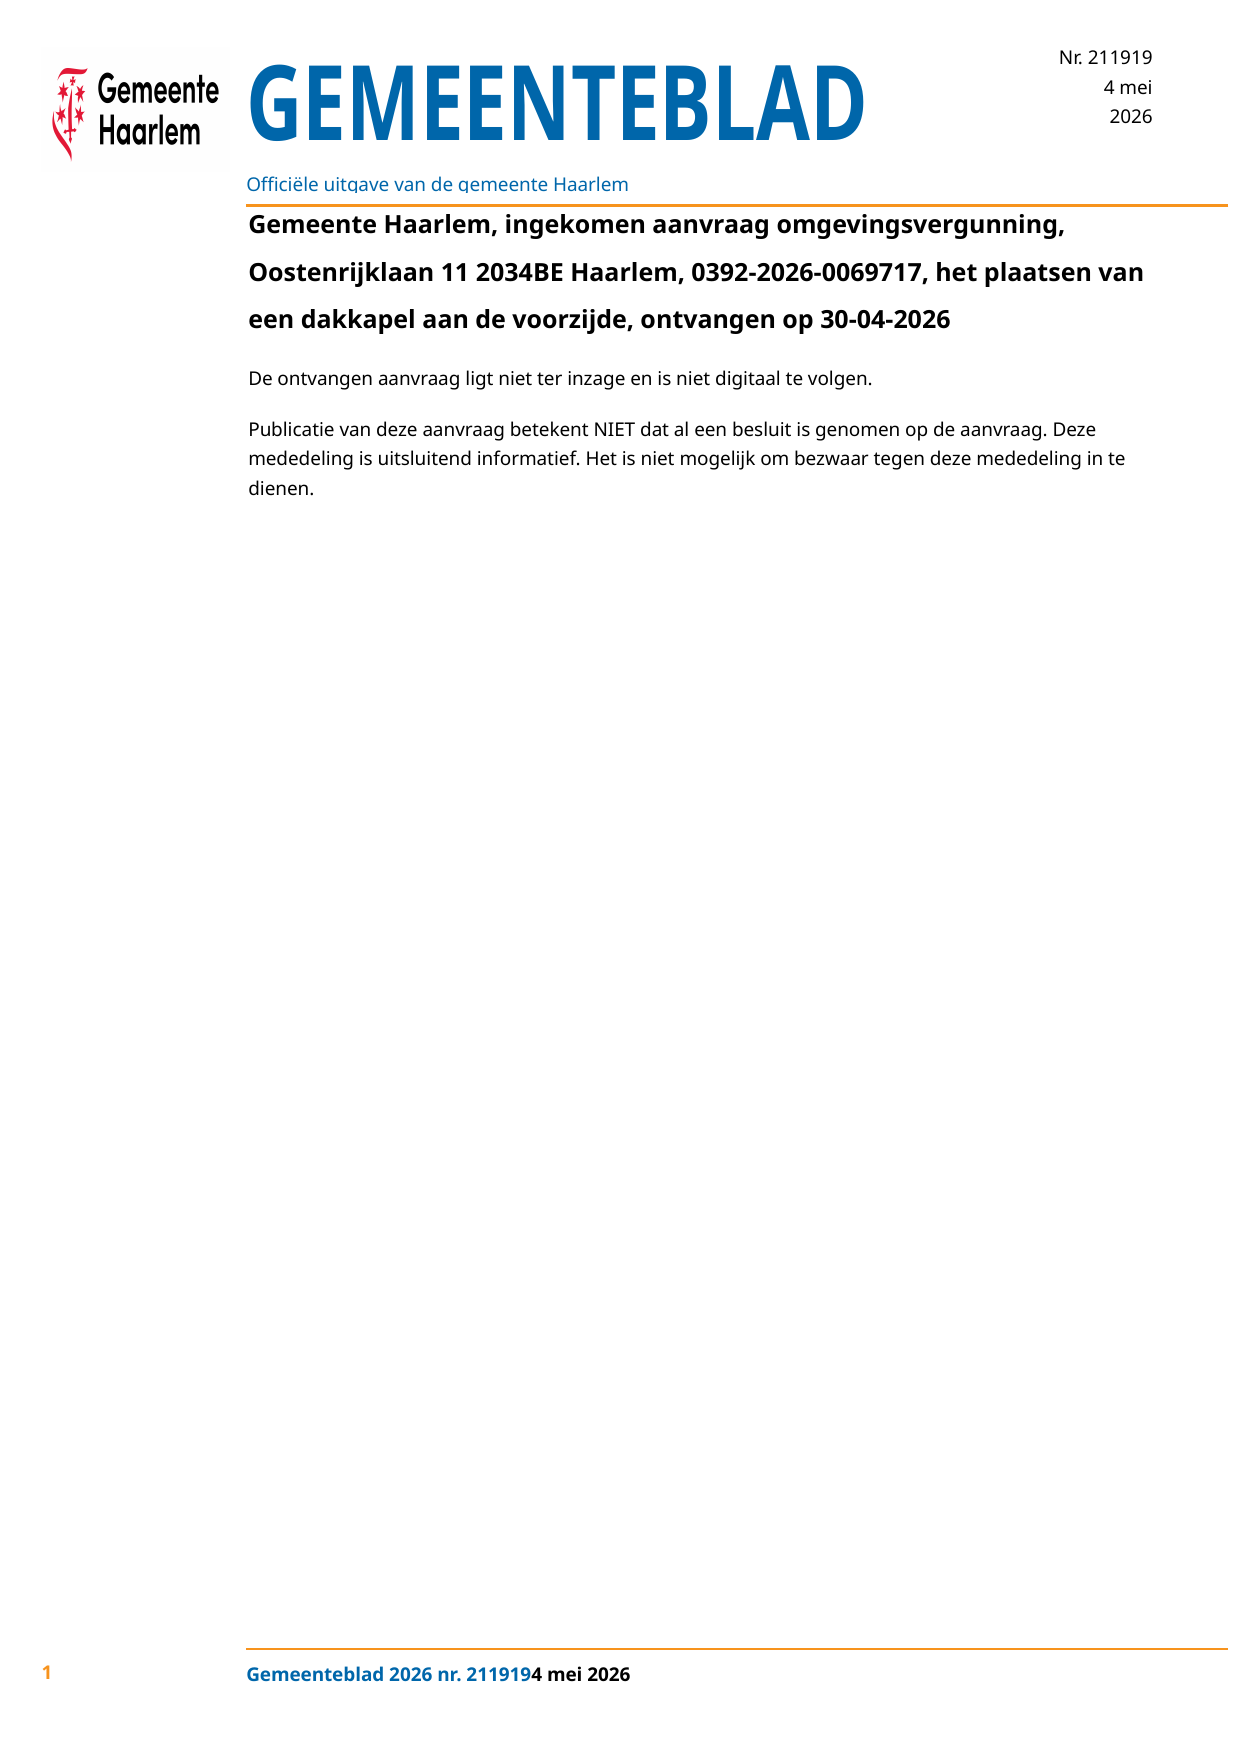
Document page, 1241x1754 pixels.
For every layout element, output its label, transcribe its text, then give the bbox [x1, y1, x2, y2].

text Publicatie van deze aanvraag betekent NIET dat al een besluit is genomen op de aanvraag. Deze mededeling is uitsluitend informatief. Het is niet mogelijk om bezwaar tegen deze mededeling in te dienen. [248, 416, 1152, 501]
text De ontvangen aanvraag ligt niet ter inzage en is niet digitaal te volgen. [248, 366, 1152, 391]
text Gemeente Haarlem, ingekomen aanvraag omgevingsvergunning, Oostenrijklaan 11 2034BE Haarlem, 0392-2026-0069717, het plaatsen van een dakkapel aan de voorzijde, ontvangen op 30-04-2026 [248, 207, 1152, 336]
picture [41, 47, 231, 172]
